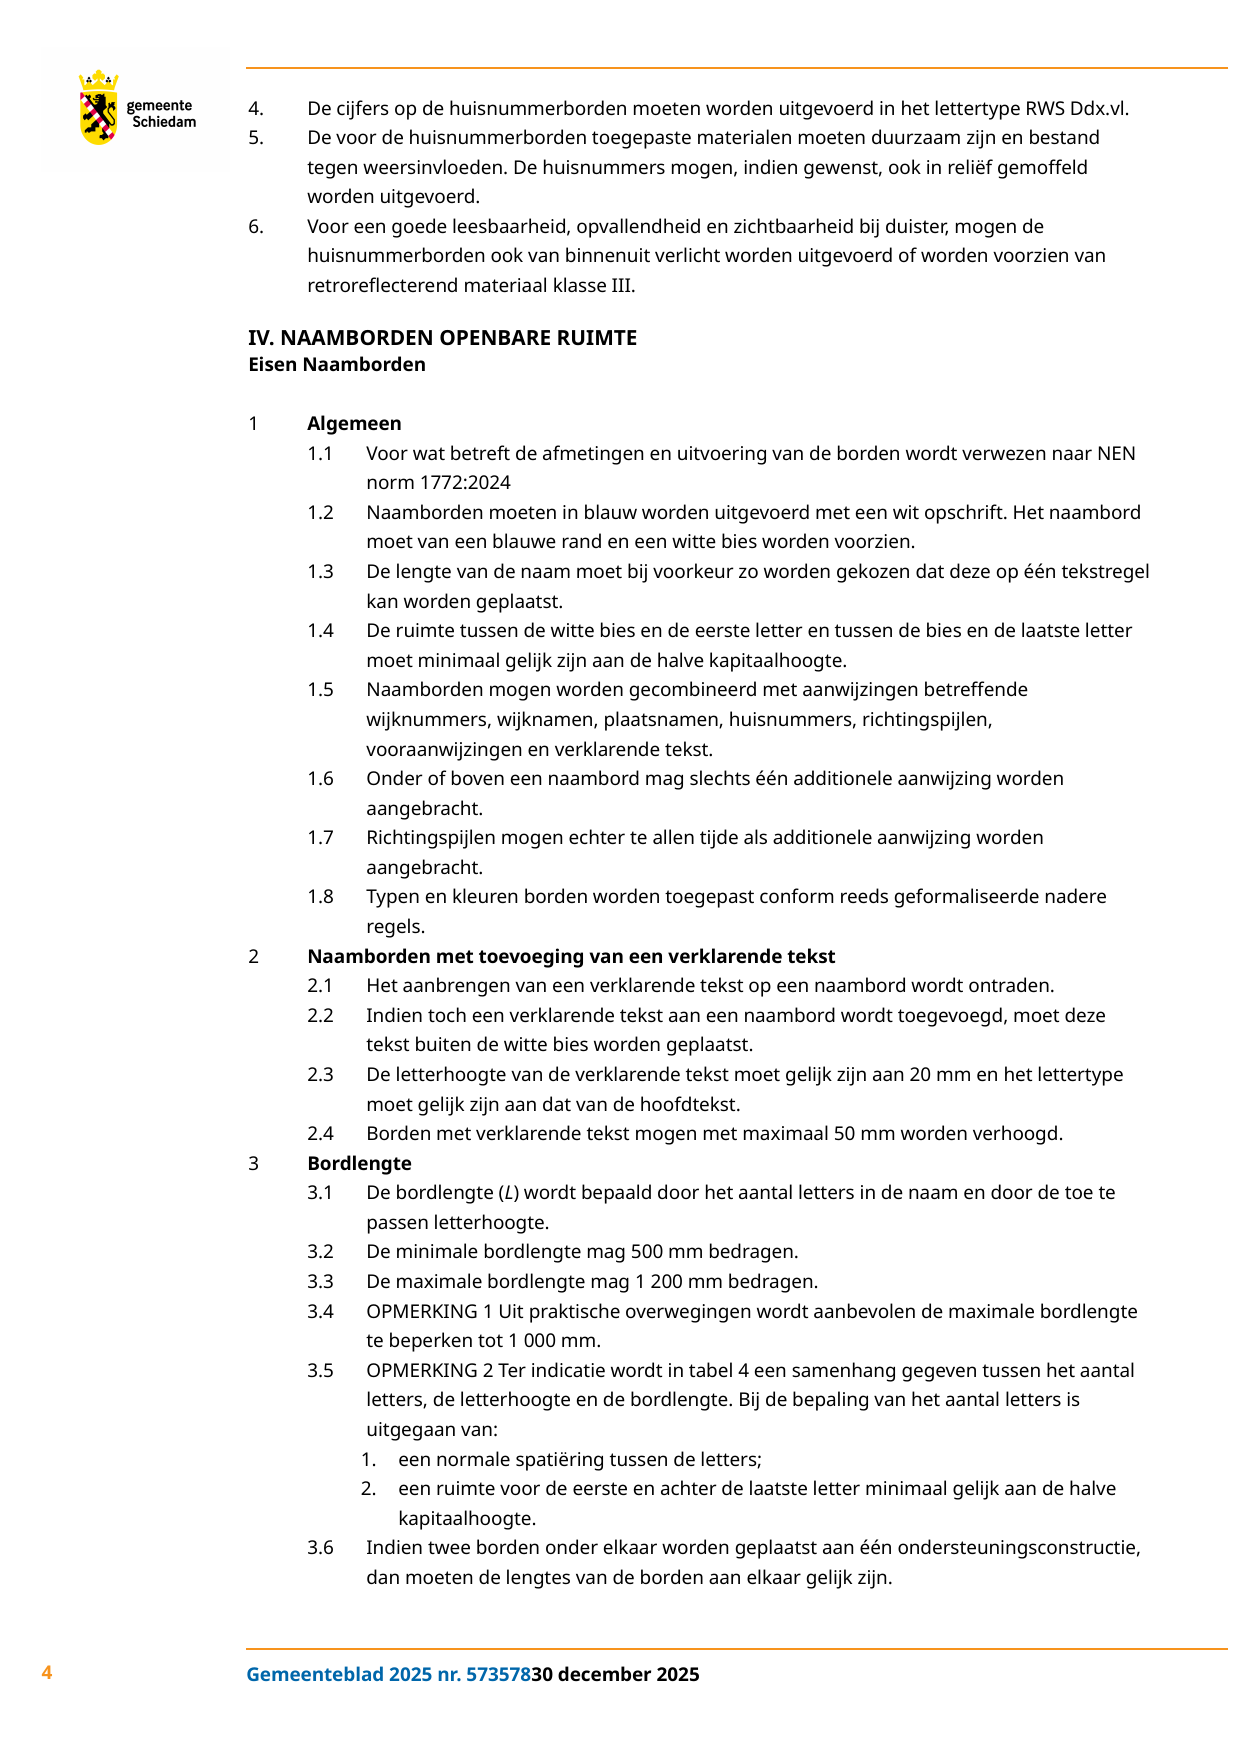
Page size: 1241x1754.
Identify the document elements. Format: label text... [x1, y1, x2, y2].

list De bordlengte (L) wordt bepaald door het aantal letters in de naam en door de toe te passen letterhoogte. [307, 1179, 1152, 1235]
list Naamborden mogen worden gecombineerd met aanwijzingen betreffende wijknummers, wijknamen, plaatsnamen, huisnummers, richtingspijlen, vooraanwijzingen en verklarende tekst. [307, 677, 1152, 761]
list Algemeen [248, 410, 1152, 436]
list een normale spatiëring tussen de letters; [361, 1446, 1152, 1471]
list Indien twee borden onder elkaar worden geplaatst aan één ondersteuningsconstructie, dan moeten de lengtes van de borden aan elkaar gelijk zijn. [307, 1534, 1152, 1590]
list Voor een goede leesbaarheid, opvallendheid en zichtbaarheid bij duister, mogen de huisnummerborden ook van binnenuit verlicht worden uitgevoerd of worden voorzien van retroreflecterend materiaal klasse III. [248, 213, 1152, 298]
list Borden met verklarende tekst mogen met maximaal 50 mm worden verhoogd. [307, 1120, 1152, 1146]
list OPMERKING 1 Uit praktische overwegingen wordt aanbevolen de maximale bordlengte te beperken tot 1 000 mm. [307, 1298, 1152, 1353]
list De voor de huisnummerborden toegepaste materialen moeten duurzaam zijn en bestand tegen weersinvloeden. De huisnummers mogen, indien gewenst, ook in reliëf gemoffeld worden uitgevoerd. [248, 124, 1152, 209]
list De letterhoogte van de verklarende tekst moet gelijk zijn aan 20 mm en het lettertype moet gelijk zijn aan dat van de hoofdtekst. [307, 1061, 1152, 1116]
list De cijfers op de huisnummerborden moeten worden uitgevoerd in het lettertype RWS Ddx.vl. [248, 95, 1152, 121]
list Voor wat betreft de afmetingen en uitvoering van de borden wordt verwezen naar NEN norm 1772:2024 [307, 440, 1152, 495]
list De lengte van de naam moet bij voorkeur zo worden gekozen dat deze op één tekstregel kan worden geplaatst. [307, 558, 1152, 613]
list Onder of boven een naambord mag slechts één additionele aanwijzing worden aangebracht. [307, 765, 1152, 821]
list OPMERKING 2 Ter indicatie wordt in tabel 4 een samenhang gegeven tussen het aantal letters, de letterhoogte en de bordlengte. Bij de bepaling van het aantal letters is uitgegaan van: [307, 1357, 1152, 1442]
list Richtingspijlen mogen echter te allen tijde als additionele aanwijzing worden aangebracht. [307, 824, 1152, 880]
list Bordlengte [248, 1150, 1152, 1176]
text IV. NAAMBORDEN OPENBARE RUIMTE [248, 323, 1152, 351]
list Naamborden moeten in blauw worden uitgevoerd met een wit opschrift. Het naambord moet van een blauwe rand en een witte bies worden voorzien. [307, 499, 1152, 554]
list Naamborden met toevoeging van een verklarende tekst [248, 943, 1152, 968]
list Het aanbrengen van een verklarende tekst op een naambord wordt ontraden. [307, 972, 1152, 998]
list Indien toch een verklarende tekst aan een naambord wordt toegevoegd, moet deze tekst buiten de witte bies worden geplaatst. [307, 1002, 1152, 1057]
text Eisen Naamborden [248, 351, 1152, 377]
list De minimale bordlengte mag 500 mm bedragen. [307, 1239, 1152, 1264]
list Typen en kleuren borden worden toegepast conform reeds geformaliseerde nadere regels. [307, 884, 1152, 939]
list De maximale bordlengte mag 1 200 mm bedragen. [307, 1268, 1152, 1294]
list De ruimte tussen de witte bies en de eerste letter en tussen de bies en de laatste letter moet minimaal gelijk zijn aan de halve kapitaalhoogte. [307, 617, 1152, 673]
picture [41, 47, 231, 172]
list een ruimte voor de eerste en achter de laatste letter minimaal gelijk aan de halve kapitaalhoogte. [361, 1475, 1152, 1531]
